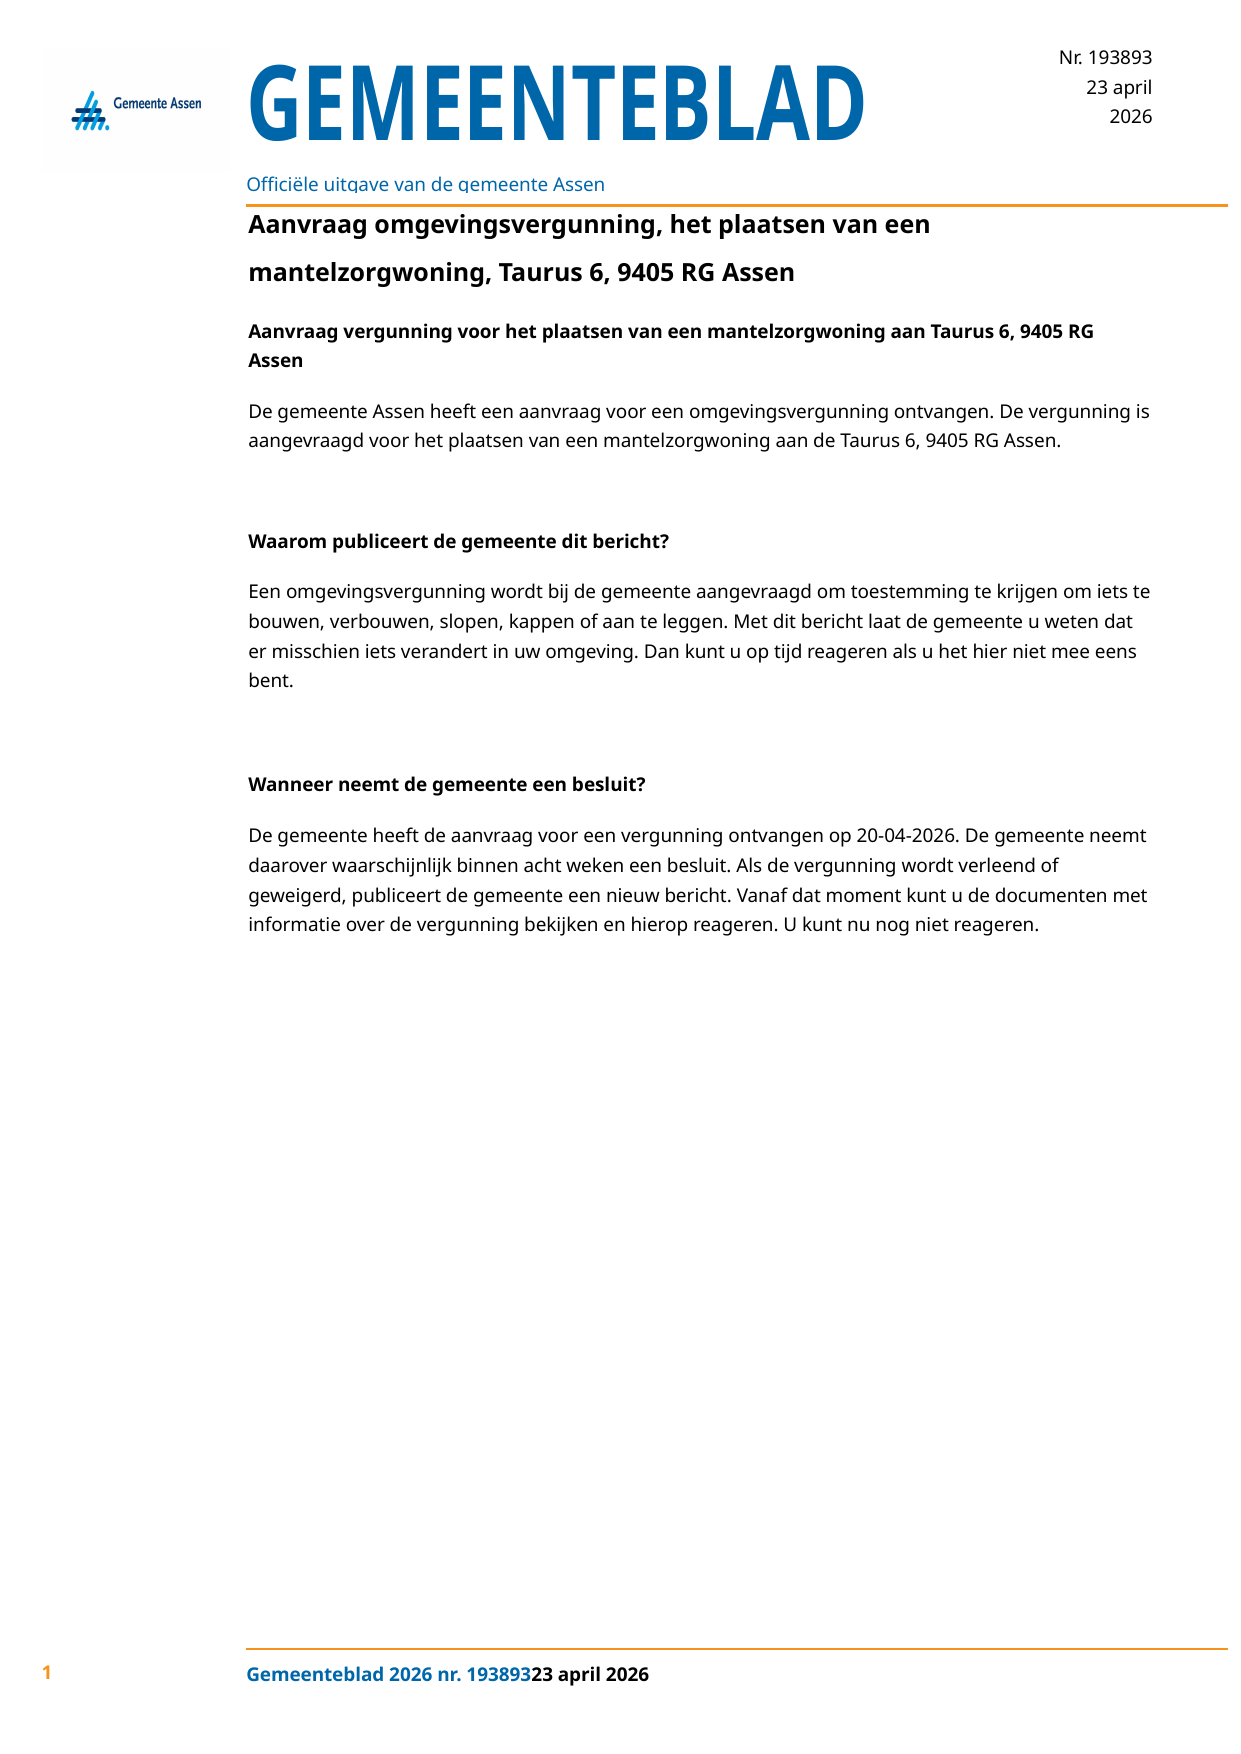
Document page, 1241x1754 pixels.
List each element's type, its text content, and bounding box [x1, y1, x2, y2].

picture [41, 47, 231, 172]
text Een omgevingsvergunning wordt bij de gemeente aangevraagd om toestemming te krijgen om iets te bouwen, verbouwen, slopen, kappen of aan te leggen. Met dit bericht laat de gemeente u weten dat er misschien iets verandert in uw omgeving. Dan kunt u op tijd reageren als u het hier niet mee eens bent. [248, 579, 1152, 693]
text Aanvraag omgevingsvergunning, het plaatsen van een mantelzorgwoning, Taurus 6, 9405 RG Assen [248, 207, 1152, 288]
text Waarom publiceert de gemeente dit bericht? [248, 528, 1152, 554]
text De gemeente Assen heeft een aanvraag voor een omgevingsvergunning ontvangen. De vergunning is aangevraagd voor het plaatsen van een mantelzorgwoning aan de Taurus 6, 9405 RG Assen. [248, 398, 1152, 453]
text De gemeente heeft de aanvraag voor een vergunning ontvangen op 20-04-2026. De gemeente neemt daarover waarschijnlijk binnen acht weken een besluit. Als de vergunning wordt verleend of geweigerd, publiceert de gemeente een nieuw bericht. Vanaf dat moment kunt u de documenten met informatie over de vergunning bekijken en hierop reageren. U kunt nu nog niet reageren. [248, 823, 1152, 937]
text ﻿Wanneer neemt de gemeente een besluit? [248, 768, 1152, 797]
text Aanvraag vergunning voor het plaatsen van een mantelzorgwoning aan Taurus 6, 9405 RG Assen [248, 318, 1152, 373]
